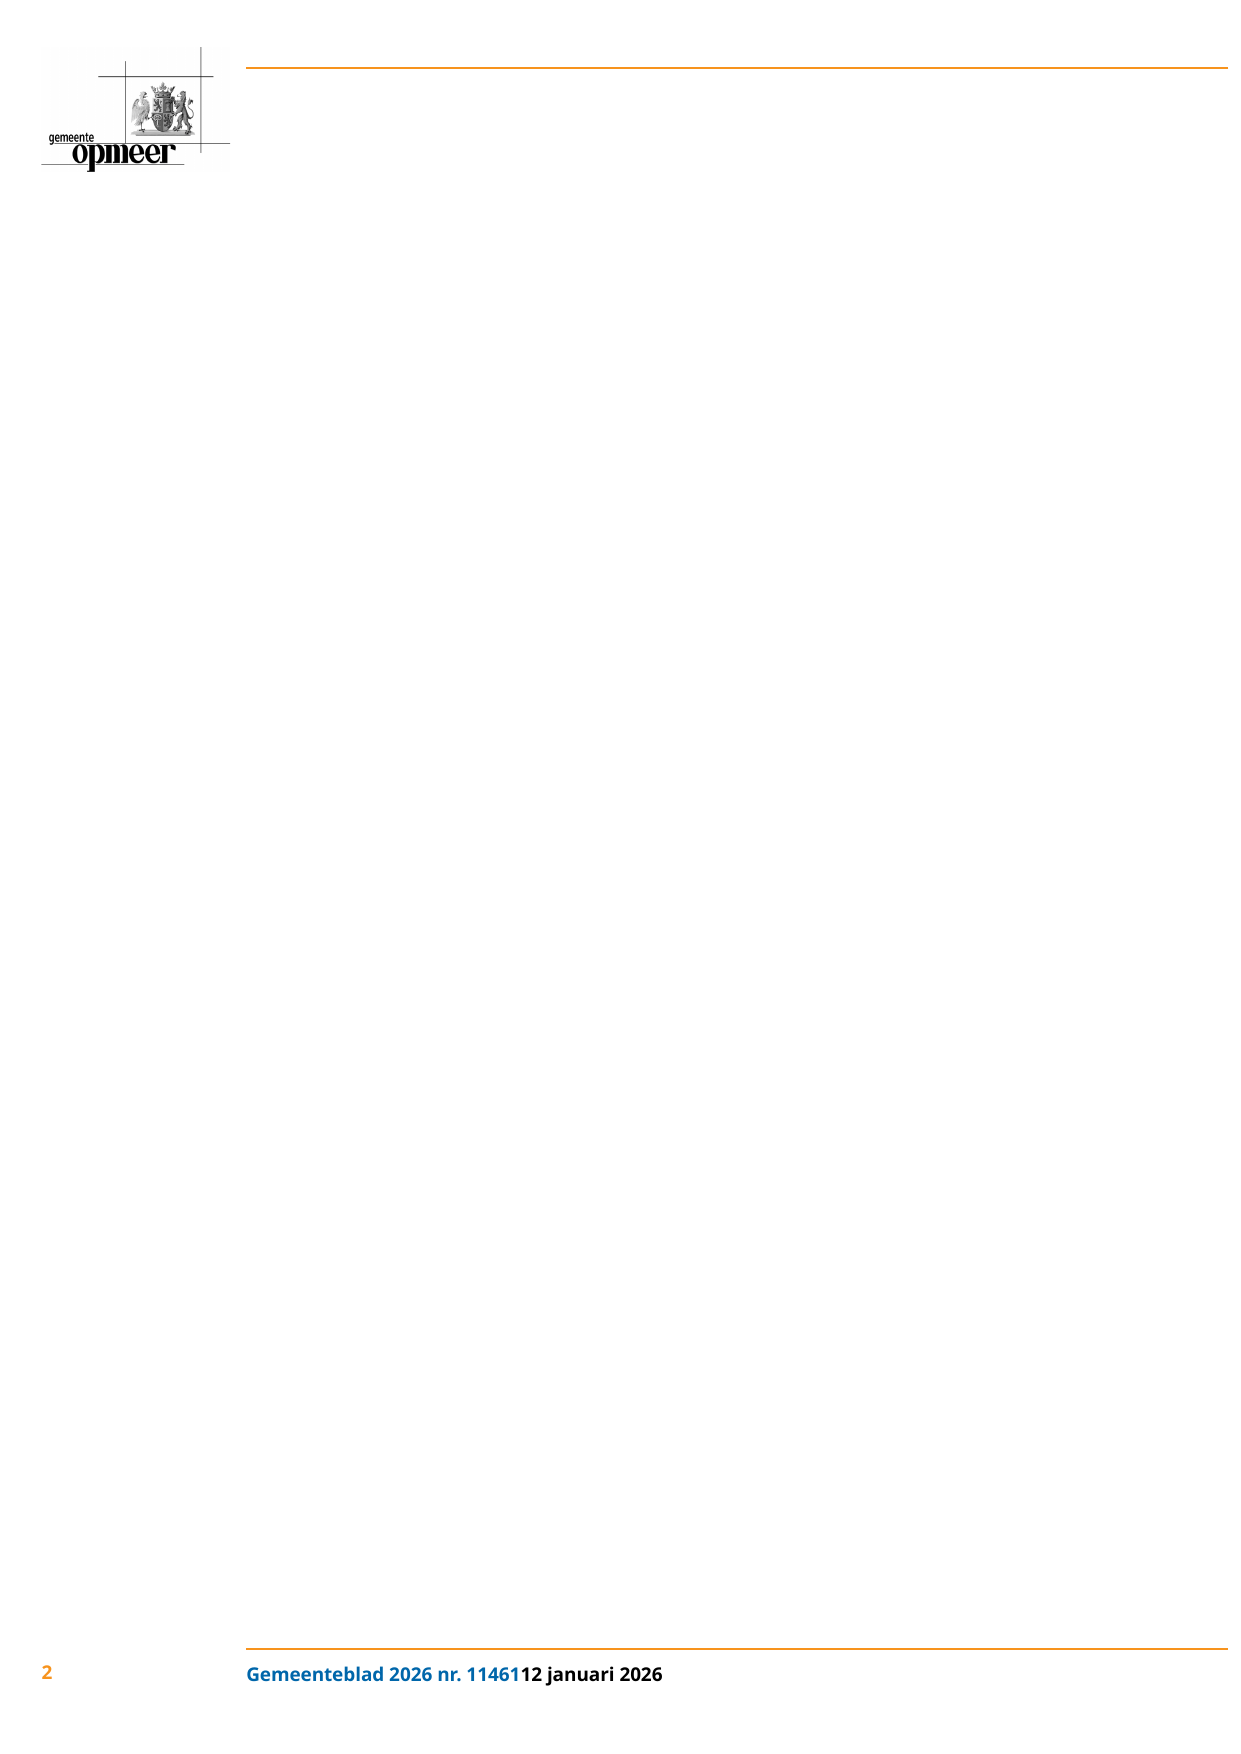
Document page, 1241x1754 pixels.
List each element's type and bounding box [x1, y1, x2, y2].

picture [41, 47, 231, 172]
